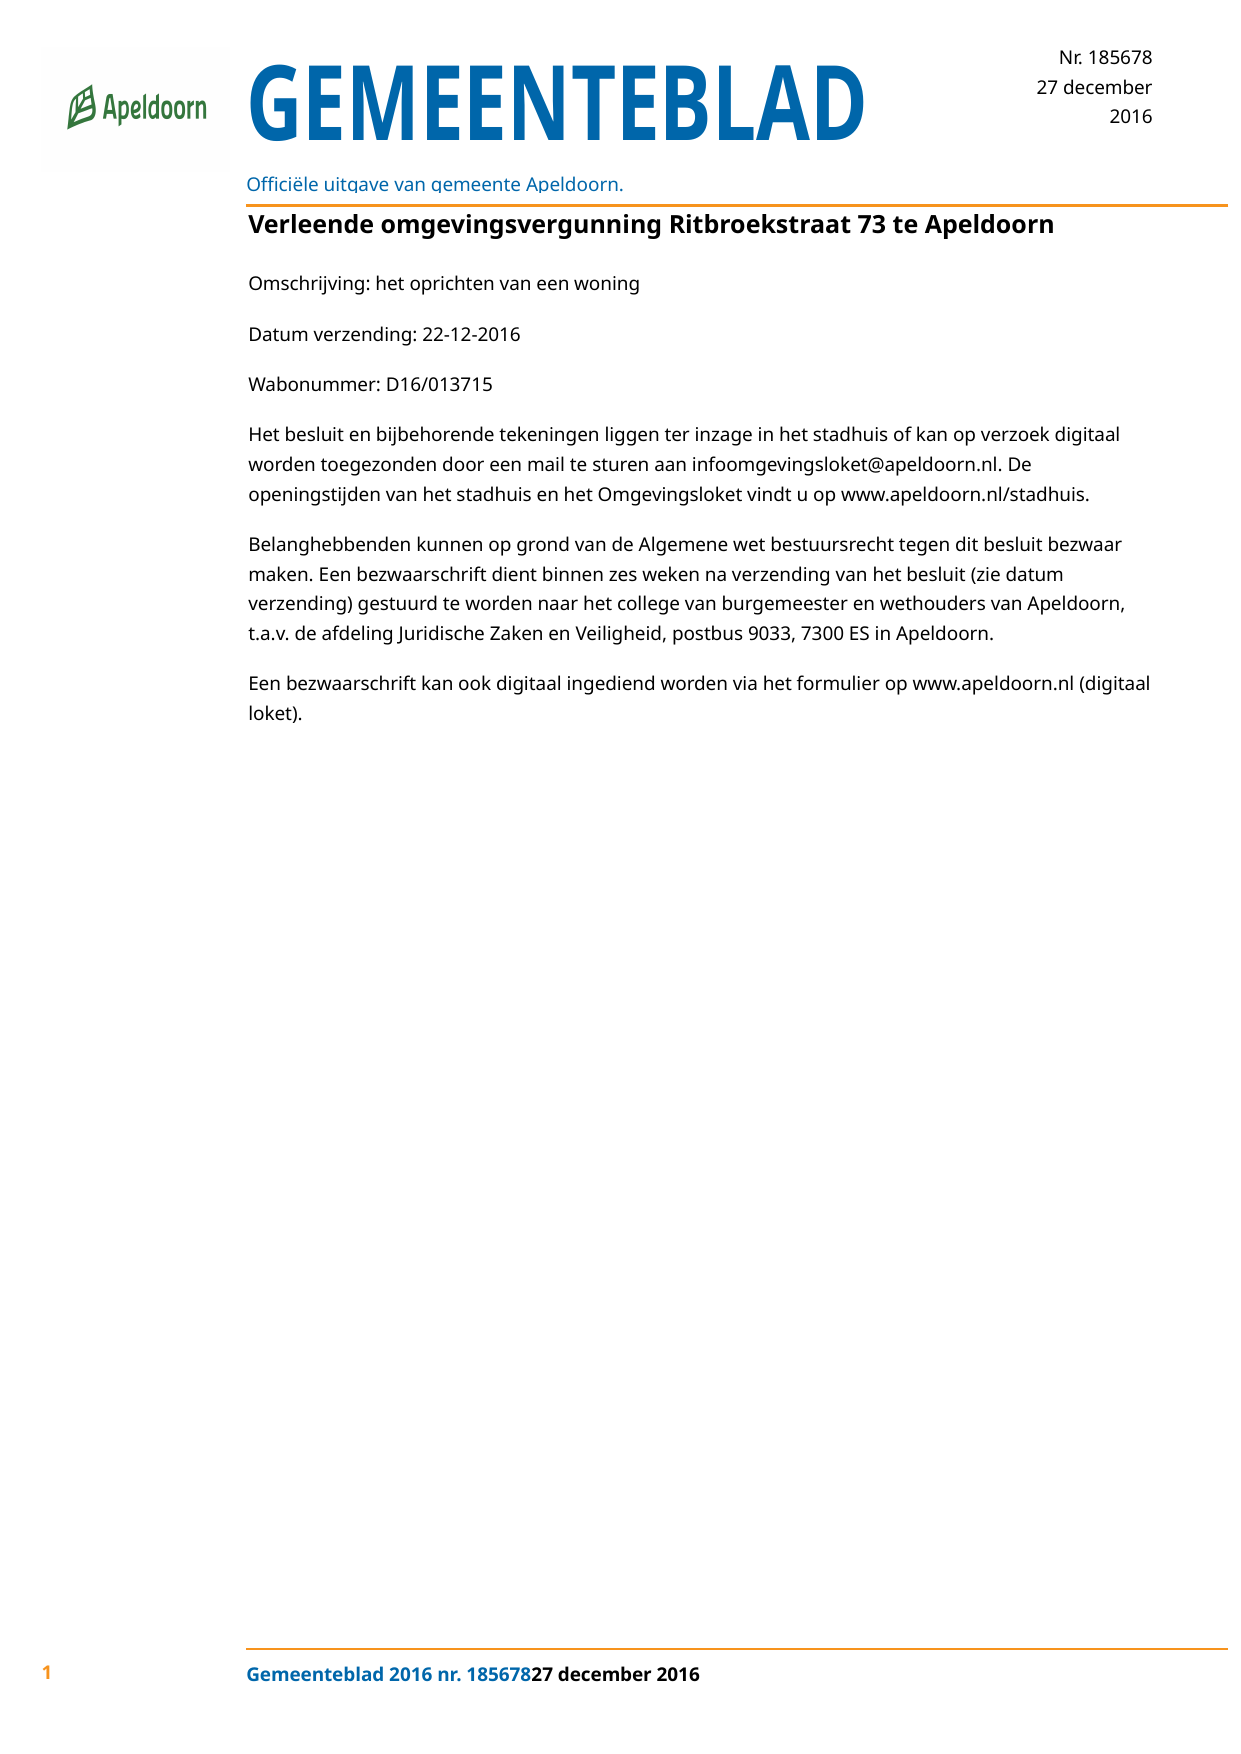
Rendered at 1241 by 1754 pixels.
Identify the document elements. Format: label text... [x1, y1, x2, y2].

picture [41, 47, 231, 172]
text Datum verzending: 22-12-2016 [248, 321, 1152, 346]
text Omschrijving: het oprichten van een woning [248, 270, 1152, 296]
text Wabonummer: D16/013715 [248, 371, 1152, 397]
text Verleende omgevingsvergunning Ritbroekstraat 73 te Apeldoorn [248, 207, 1152, 241]
text Belanghebbenden kunnen op grond van de Algemene wet bestuursrecht tegen dit besluit bezwaar maken. Een bezwaarschrift dient binnen zes weken na verzending van het besluit (zie datum verzending) gestuurd te worden naar het college van burgemeester en wethouders van Apeldoorn, t.a.v. de afdeling Juridische Zaken en Veiligheid, postbus 9033, 7300 ES in Apeldoorn. [248, 531, 1152, 646]
text Het besluit en bijbehorende tekeningen liggen ter inzage in het stadhuis of kan op verzoek digitaal worden toegezonden door een mail te sturen aan infoomgevingsloket@apeldoorn.nl. De openingstijden van het stadhuis en het Omgevingsloket vindt u op www.apeldoorn.nl/stadhuis. [248, 422, 1152, 506]
text Een bezwaarschrift kan ook digitaal ingediend worden via het formulier op www.apeldoorn.nl (digitaal loket). [248, 670, 1152, 726]
